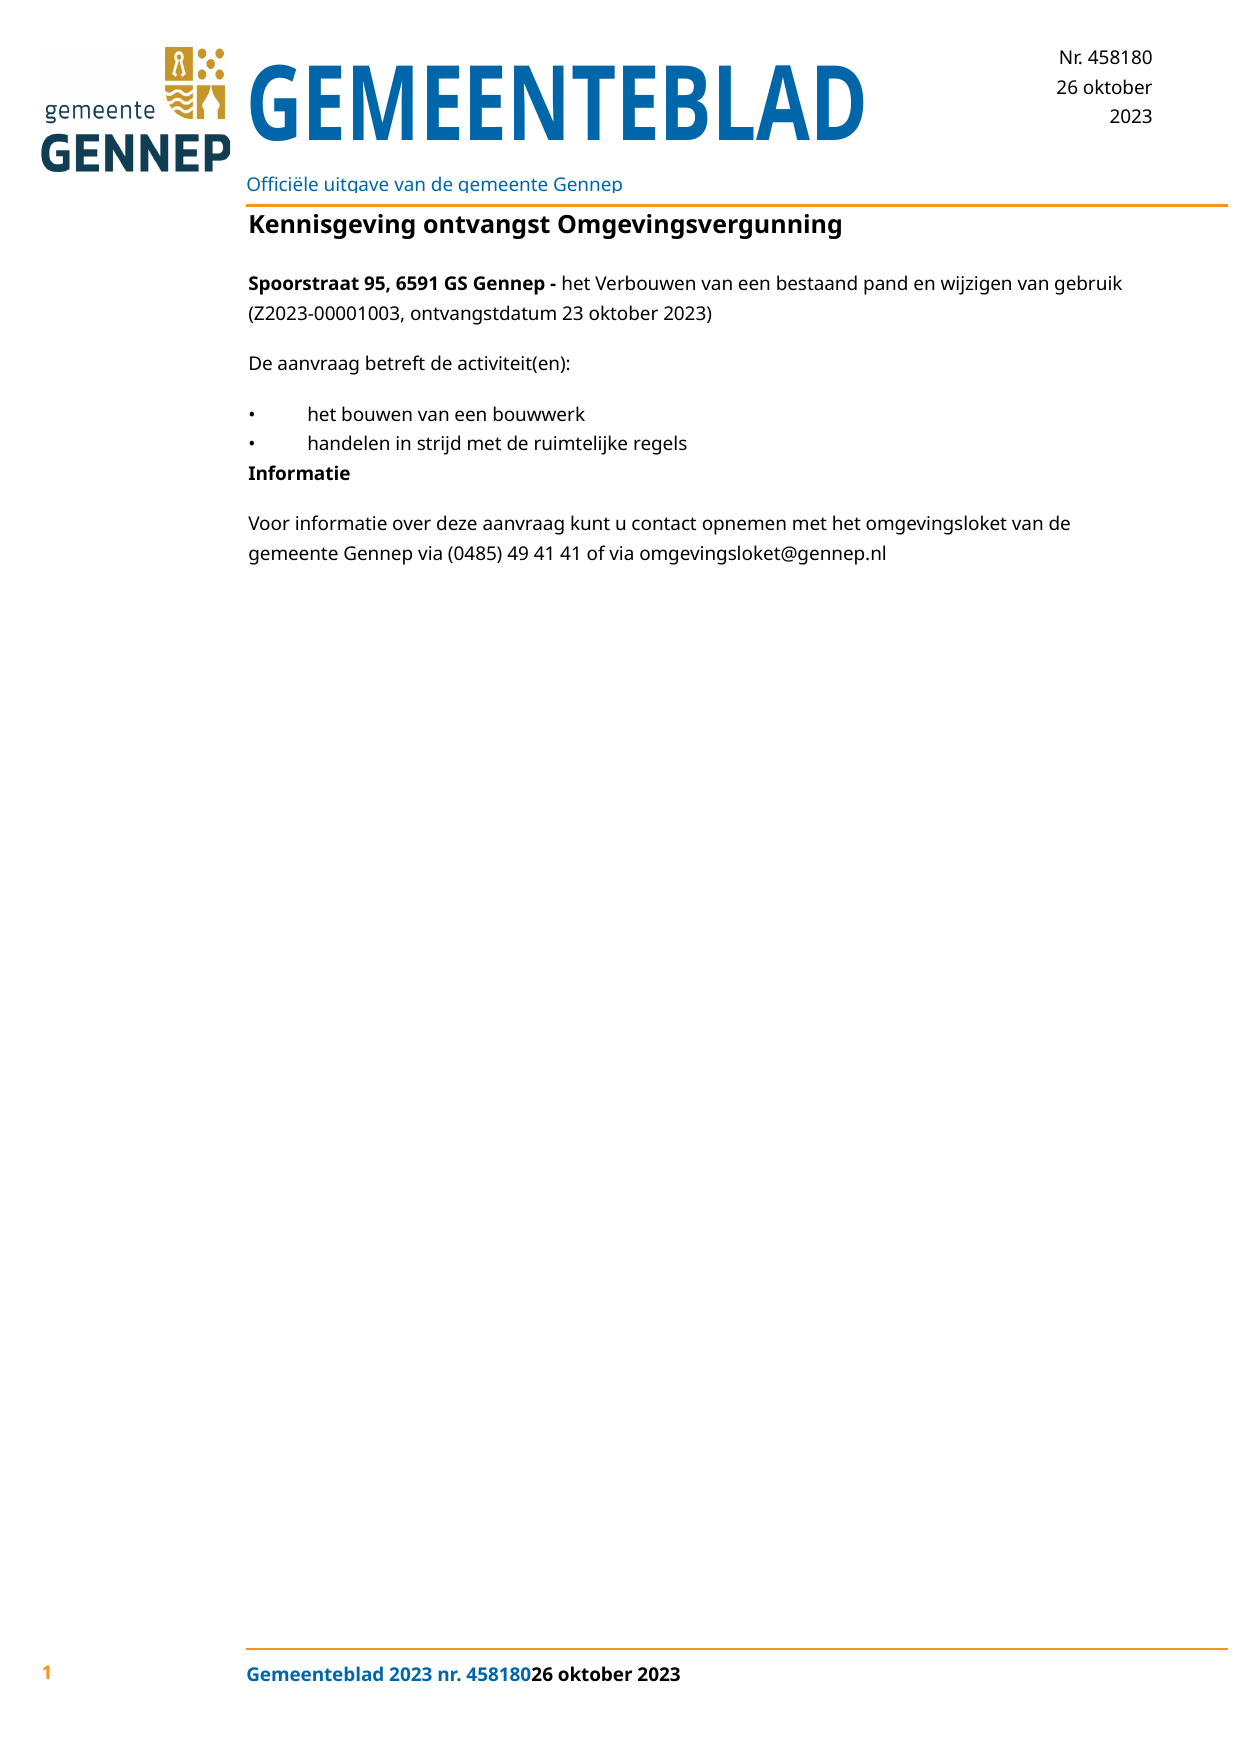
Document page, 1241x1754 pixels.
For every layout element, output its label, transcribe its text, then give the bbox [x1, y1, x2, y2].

text De aanvraag betreft de activiteit(en): [248, 350, 1152, 376]
list handelen in strijd met de ruimtelijke regels [248, 430, 1152, 456]
text Spoorstraat 95, 6591 GS Gennep - het Verbouwen van een bestaand pand en wijzigen van gebruik (Z2023-00001003, ontvangstdatum 23 oktober 2023) [248, 270, 1152, 326]
list het bouwen van een bouwwerk [248, 401, 1152, 426]
text Voor informatie over deze aanvraag kunt u contact opnemen met het omgevingsloket van de gemeente Gennep via (0485) 49 41 41 of via omgevingsloket@gennep.nl [248, 510, 1152, 566]
picture [41, 47, 231, 172]
text Kennisgeving ontvangst Omgevingsvergunning [248, 207, 1152, 241]
text Informatie [248, 460, 1152, 486]
